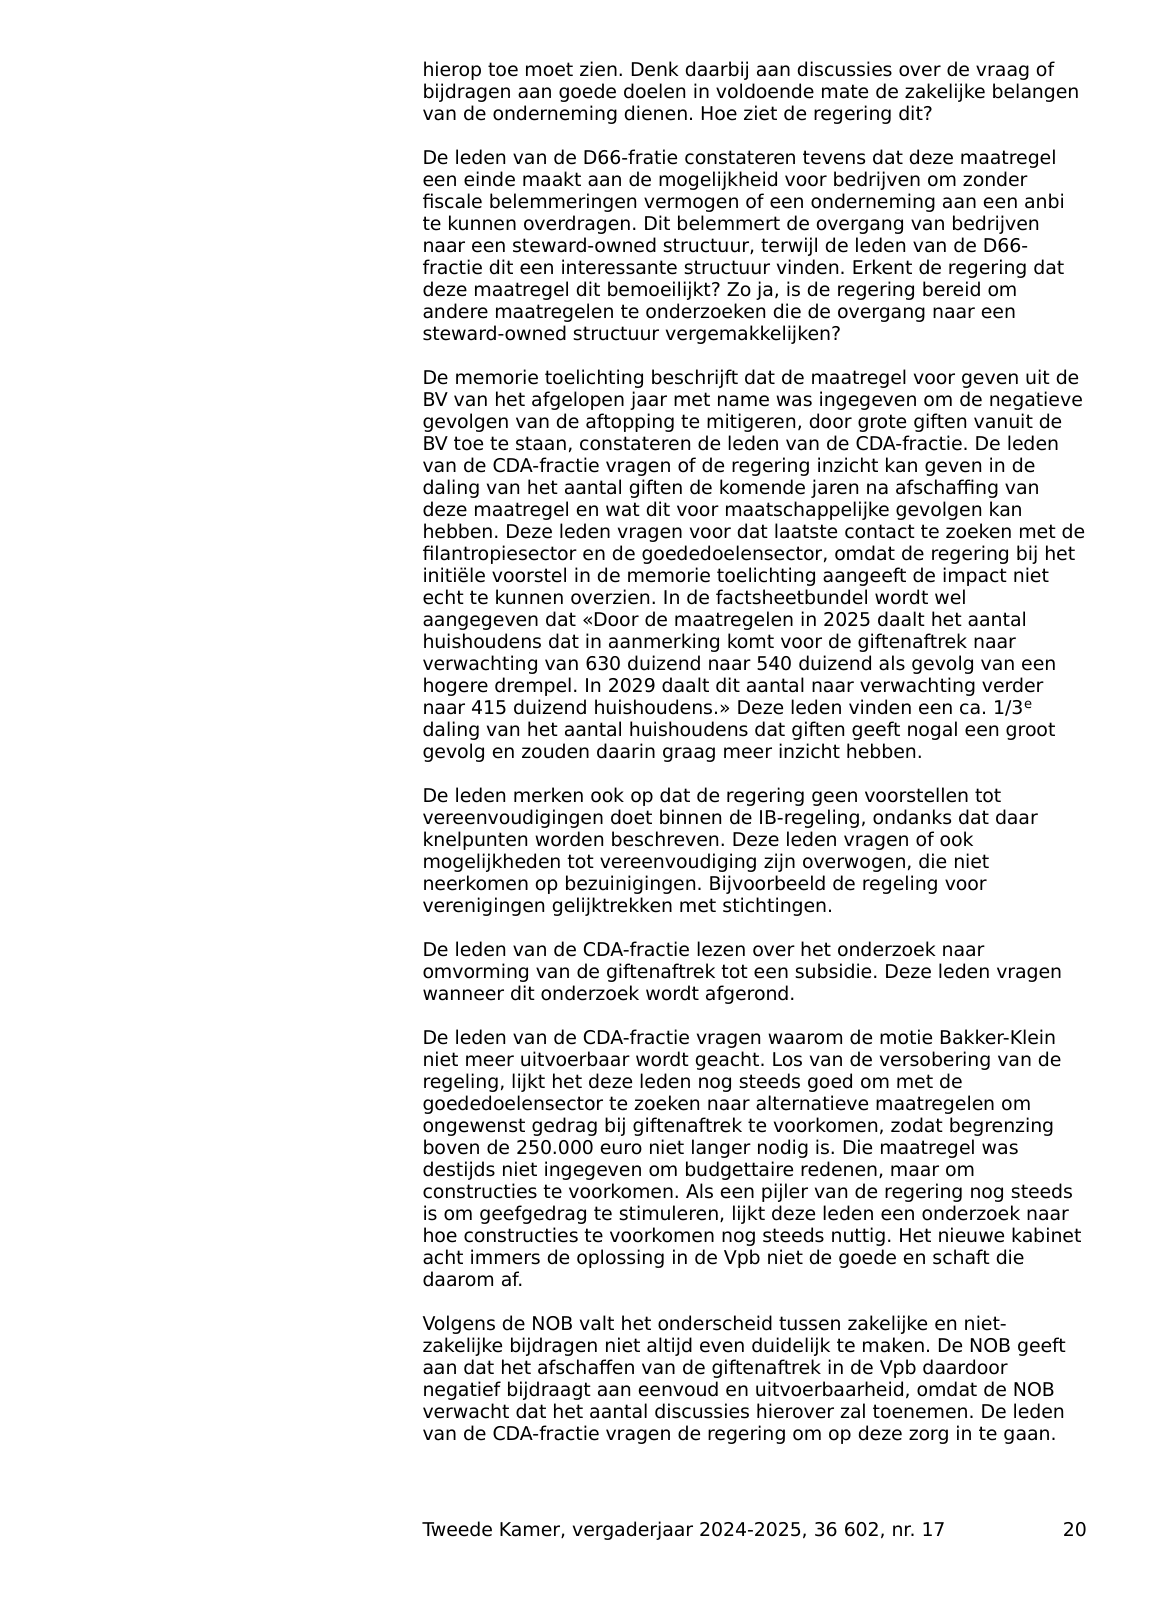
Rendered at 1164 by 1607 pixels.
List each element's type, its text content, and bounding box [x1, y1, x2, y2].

text De leden van de D66-fratie constateren tevens dat deze maatregel een einde maakt aan de mogelijkheid voor bedrijven om zonder fiscale belemmeringen vermogen of een onderneming aan een anbi te kunnen overdragen. Dit belemmert de overgang van bedrijven naar een steward-owned structuur, terwijl de leden van de D66-fractie dit een interessante structuur vinden. Erkent de regering dat deze maatregel dit bemoeilijkt? Zo ja, is de regering bereid om andere maatregelen te onderzoeken die de overgang naar een steward-owned structuur vergemakkelijken? [422, 147, 1087, 345]
text hierop toe moet zien. Denk daarbij aan discussies over de vraag of bijdragen aan goede doelen in voldoende mate de zakelijke belangen van de onderneming dienen. Hoe ziet de regering dit? [422, 59, 1087, 125]
text De leden van de CDA-fractie vragen waarom de motie Bakker-Klein niet meer uitvoerbaar wordt geacht. Los van de versobering van de regeling, lijkt het deze leden nog steeds goed om met de goededoelensector te zoeken naar alternatieve maatregelen om ongewenst gedrag bij giftenaftrek te voorkomen, zodat begrenzing boven de 250.000 euro niet langer nodig is. Die maatregel was destijds niet ingegeven om budgettaire redenen, maar om constructies te voorkomen. Als een pijler van de regering nog steeds is om geefgedrag te stimuleren, lijkt deze leden een onderzoek naar hoe constructies te voorkomen nog steeds nuttig. Het nieuwe kabinet acht immers de oplossing in de Vpb niet de goede en schaft die daarom af. [422, 1027, 1087, 1291]
text De leden merken ook op dat de regering geen voorstellen tot vereenvoudigingen doet binnen de IB-regeling, ondanks dat daar knelpunten worden beschreven. Deze leden vragen of ook mogelijkheden tot vereenvoudiging zijn overwogen, die niet neerkomen op bezuinigingen. Bijvoorbeeld de regeling voor verenigingen gelijktrekken met stichtingen. [422, 785, 1087, 917]
text De memorie toelichting beschrijft dat de maatregel voor geven uit de BV van het afgelopen jaar met name was ingegeven om de negatieve gevolgen van de aftopping te mitigeren, door grote giften vanuit de BV toe te staan, constateren de leden van de CDA-fractie. De leden van de CDA-fractie vragen of de regering inzicht kan geven in de daling van het aantal giften de komende jaren na afschaffing van deze maatregel en wat dit voor maatschappelijke gevolgen kan hebben. Deze leden vragen voor dat laatste contact te zoeken met de filantropiesector en de goededoelensector, omdat de regering bij het initiële voorstel in de memorie toelichting aangeeft de impact niet echt te kunnen overzien. In de factsheetbundel wordt wel aangegeven dat «Door de maatregelen in 2025 daalt het aantal huishoudens dat in aanmerking komt voor de giftenaftrek naar verwachting van 630 duizend naar 540 duizend als gevolg van een hogere drempel. In 2029 daalt dit aantal naar verwachting verder naar 415 duizend huishoudens.» Deze leden vinden een ca. 1/3e daling van het aantal huishoudens dat giften geeft nogal een groot gevolg en zouden daarin graag meer inzicht hebben. [422, 367, 1087, 763]
text Volgens de NOB valt het onderscheid tussen zakelijke en niet-zakelijke bijdragen niet altijd even duidelijk te maken. De NOB geeft aan dat het afschaffen van de giftenaftrek in de Vpb daardoor negatief bijdraagt aan eenvoud en uitvoerbaarheid, omdat de NOB verwacht dat het aantal discussies hierover zal toenemen. De leden van de CDA-fractie vragen de regering om op deze zorg in te gaan. [422, 1313, 1087, 1445]
text De leden van de CDA-fractie lezen over het onderzoek naar omvorming van de giftenaftrek tot een subsidie. Deze leden vragen wanneer dit onderzoek wordt afgerond. [422, 939, 1087, 1005]
